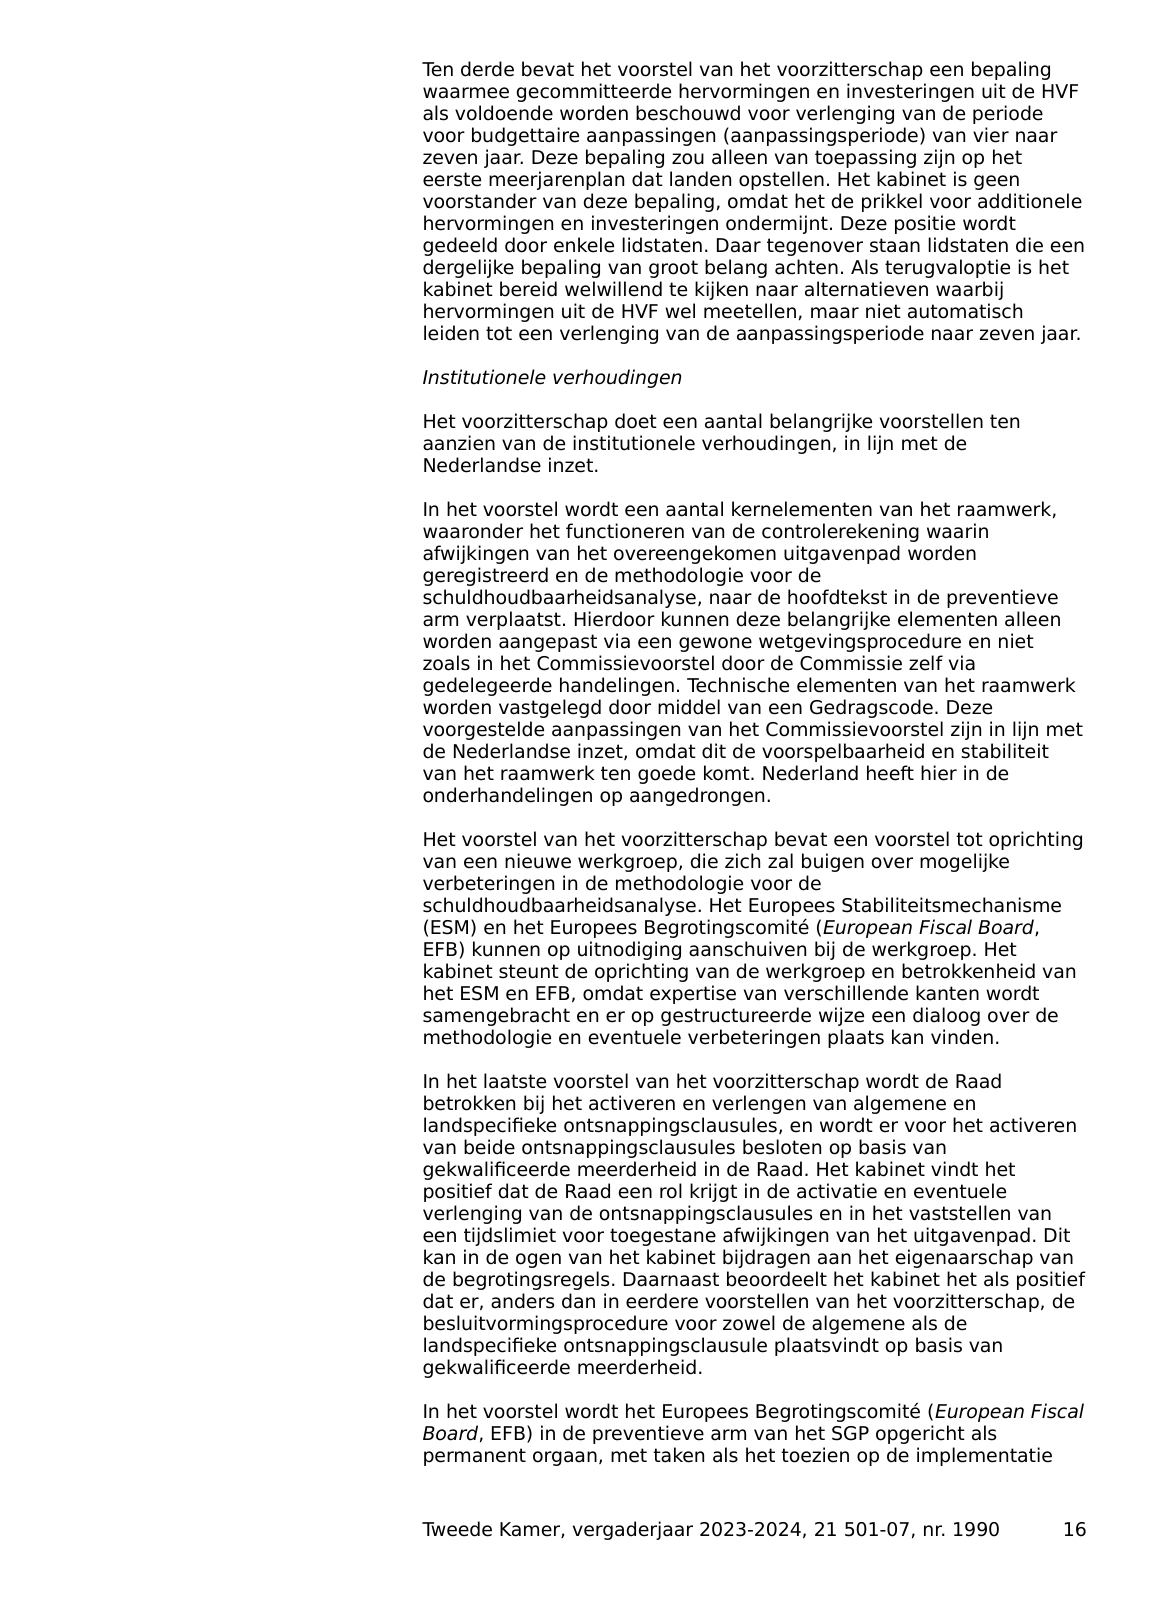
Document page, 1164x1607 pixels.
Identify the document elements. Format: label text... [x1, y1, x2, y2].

text Ten derde bevat het voorstel van het voorzitterschap een bepaling waarmee gecommitteerde hervormingen en investeringen uit de HVF als voldoende worden beschouwd voor verlenging van de periode voor budgettaire aanpassingen (aanpassingsperiode) van vier naar zeven jaar. Deze bepaling zou alleen van toepassing zijn op het eerste meerjarenplan dat landen opstellen. Het kabinet is geen voorstander van deze bepaling, omdat het de prikkel voor additionele hervormingen en investeringen ondermijnt. Deze positie wordt gedeeld door enkele lidstaten. Daar tegenover staan lidstaten die een dergelijke bepaling van groot belang achten. Als terugvaloptie is het kabinet bereid welwillend te kijken naar alternatieven waarbij hervormingen uit de HVF wel meetellen, maar niet automatisch leiden tot een verlenging van de aanpassingsperiode naar zeven jaar. [422, 59, 1087, 345]
text In het laatste voorstel van het voorzitterschap wordt de Raad betrokken bij het activeren en verlengen van algemene en landspecifieke ontsnappingsclausules, en wordt er voor het activeren van beide ontsnappingsclausules besloten op basis van gekwalificeerde meerderheid in de Raad. Het kabinet vindt het positief dat de Raad een rol krijgt in de activatie en eventuele verlenging van de ontsnappingsclausules en in het vaststellen van een tijdslimiet voor toegestane afwijkingen van het uitgavenpad. Dit kan in de ogen van het kabinet bijdragen aan het eigenaarschap van de begrotingsregels. Daarnaast beoordeelt het kabinet het als positief dat er, anders dan in eerdere voorstellen van het voorzitterschap, de besluitvormingsprocedure voor zowel de algemene als de landspecifieke ontsnappingsclausule plaatsvindt op basis van gekwalificeerde meerderheid. [422, 1071, 1087, 1379]
text Het voorzitterschap doet een aantal belangrijke voorstellen ten aanzien van de institutionele verhoudingen, in lijn met de Nederlandse inzet. [422, 411, 1087, 477]
text In het voorstel wordt een aantal kernelementen van het raamwerk, waaronder het functioneren van de controlerekening waarin afwijkingen van het overeengekomen uitgavenpad worden geregistreerd en de methodologie voor de schuldhoudbaarheidsanalyse, naar de hoofdtekst in de preventieve arm verplaatst. Hierdoor kunnen deze belangrijke elementen alleen worden aangepast via een gewone wetgevingsprocedure en niet zoals in het Commissievoorstel door de Commissie zelf via gedelegeerde handelingen. Technische elementen van het raamwerk worden vastgelegd door middel van een Gedragscode. Deze voorgestelde aanpassingen van het Commissievoorstel zijn in lijn met de Nederlandse inzet, omdat dit de voorspelbaarheid en stabiliteit van het raamwerk ten goede komt. Nederland heeft hier in de onderhandelingen op aangedrongen. [422, 499, 1087, 807]
text Het voorstel van het voorzitterschap bevat een voorstel tot oprichting van een nieuwe werkgroep, die zich zal buigen over mogelijke verbeteringen in de methodologie voor de schuldhoudbaarheidsanalyse. Het Europees Stabiliteitsmechanisme (ESM) en het Europees Begrotingscomité (European Fiscal Board, EFB) kunnen op uitnodiging aanschuiven bij de werkgroep. Het kabinet steunt de oprichting van de werkgroep en betrokkenheid van het ESM en EFB, omdat expertise van verschillende kanten wordt samengebracht en er op gestructureerde wijze een dialoog over de methodologie en eventuele verbeteringen plaats kan vinden. [422, 829, 1087, 1049]
subtitle Institutionele verhoudingen [422, 367, 1087, 389]
text In het voorstel wordt het Europees Begrotingscomité (European Fiscal Board, EFB) in de preventieve arm van het SGP opgericht als permanent orgaan, met taken als het toezien op de implementatie [422, 1401, 1087, 1467]
